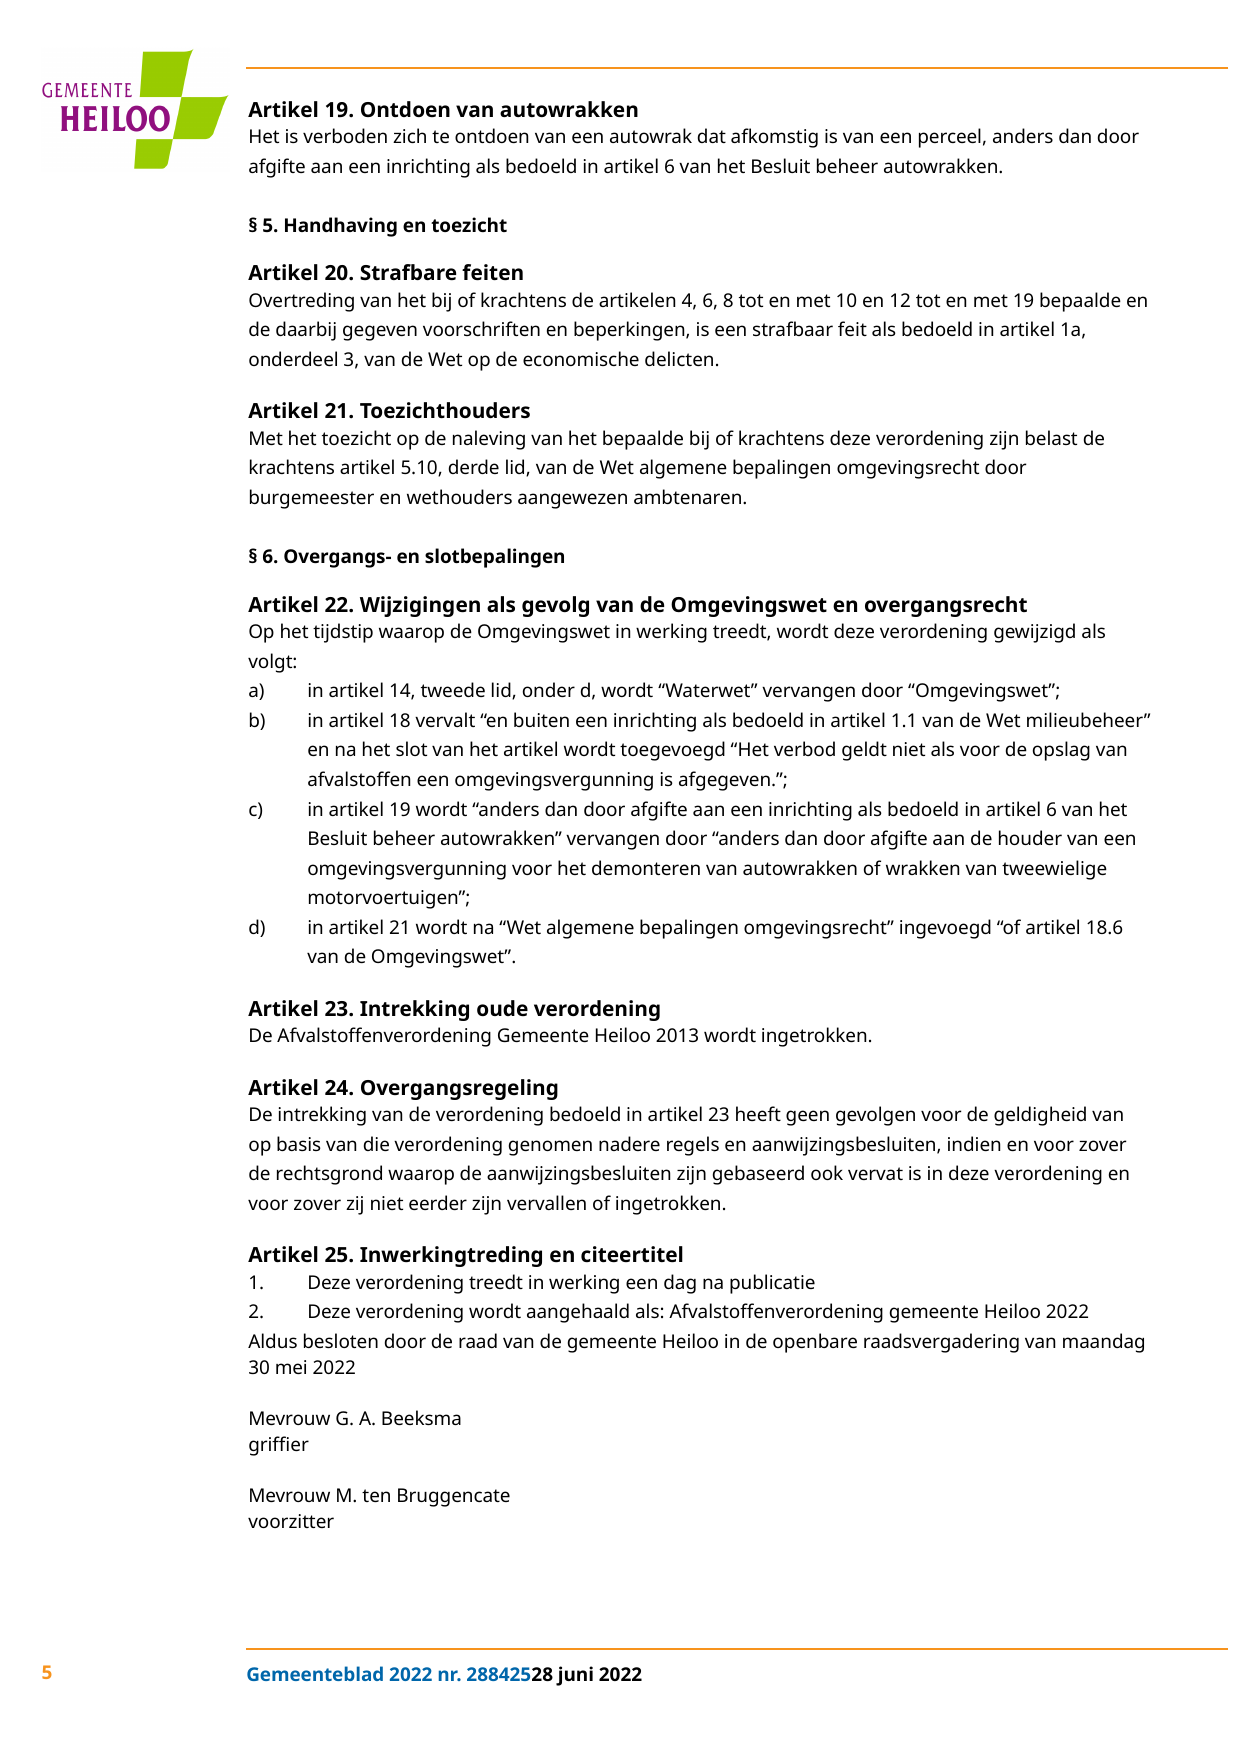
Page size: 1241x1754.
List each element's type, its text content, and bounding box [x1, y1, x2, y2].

text Op het tijdstip waarop de Omgevingswet in werking treedt, wordt deze verordening gewijzigd als volgt: [248, 618, 1152, 674]
text Met het toezicht op de naleving van het bepaalde bij of krachtens deze verordening zijn belast de krachtens artikel 5.10, derde lid, van de Wet algemene bepalingen omgevingsrecht door burgemeester en wethouders aangewezen ambtenaren. [248, 425, 1152, 510]
list in artikel 18 vervalt “en buiten een inrichting als bedoeld in artikel 1.1 van de Wet milieubeheer” en na het slot van het artikel wordt toegevoegd “Het verbod geldt niet als voor de opslag van afvalstoffen een omgevingsvergunning is afgegeven.”; [248, 707, 1152, 792]
text De Afvalstoffenverordening Gemeente Heiloo 2013 wordt ingetrokken. [248, 1023, 1152, 1048]
text voorzitter [248, 1508, 1152, 1534]
list in artikel 19 wordt “anders dan door afgifte aan een inrichting als bedoeld in artikel 6 van het Besluit beheer autowrakken” vervangen door “anders dan door afgifte aan de houder van een omgevingsvergunning voor het demonteren van autowrakken of wrakken van tweewielige motorvoertuigen”; [248, 796, 1152, 910]
text § 5. Handhaving en toezicht [248, 212, 1152, 238]
text De intrekking van de verordening bedoeld in artikel 23 heeft geen gevolgen voor de geldigheid van op basis van die verordening genomen nadere regels en aanwijzingsbesluiten, indien en voor zover de rechtsgrond waarop de aanwijzingsbesluiten zijn gebaseerd ook vervat is in deze verordening en voor zover zij niet eerder zijn vervallen of ingetrokken. [248, 1101, 1152, 1216]
text Mevrouw M. ten Bruggencate [248, 1483, 1152, 1508]
text Aldus besloten door de raad van de gemeente Heiloo in de openbare raadsvergadering van maandag 30 mei 2022 [248, 1328, 1152, 1380]
text Artikel 24. Overgangsregeling [248, 1073, 1152, 1101]
text Artikel 23. Intrekking oude verordening [248, 994, 1152, 1023]
text Overtreding van het bij of krachtens de artikelen 4, 6, 8 tot en met 10 en 12 tot en met 19 bepaalde en de daarbij gegeven voorschriften en beperkingen, is een strafbaar feit als bedoeld in artikel 1a, onderdeel 3, van de Wet op de economische delicten. [248, 287, 1152, 372]
list Deze verordening wordt aangehaald als: Afvalstoffenverordening gemeente Heiloo 2022 [248, 1299, 1152, 1324]
text Artikel 20. Strafbare feiten [248, 258, 1152, 287]
text griffier [248, 1431, 1152, 1457]
text Artikel 25. Inwerkingtreding en citeertitel [248, 1241, 1152, 1269]
text Artikel 21. Toezichthouders [248, 397, 1152, 425]
list Deze verordening treedt in werking een dag na publicatie [248, 1269, 1152, 1295]
text Artikel 19. Ontdoen van autowrakken [248, 95, 1152, 123]
text § 6. Overgangs- en slotbepalingen [248, 543, 1152, 569]
text Mevrouw G. A. Beeksma [248, 1405, 1152, 1431]
list in artikel 21 wordt na “Wet algemene bepalingen omgevingsrecht” ingevoegd “of artikel 18.6 van de Omgevingswet”. [248, 914, 1152, 969]
text Het is verboden zich te ontdoen van een autowrak dat afkomstig is van een perceel, anders dan door afgifte aan een inrichting als bedoeld in artikel 6 van het Besluit beheer autowrakken. [248, 123, 1152, 178]
list in artikel 14, tweede lid, onder d, wordt “Waterwet” vervangen door “Omgevingswet”; [248, 677, 1152, 703]
picture [41, 47, 231, 172]
text Artikel 22. Wijzigingen als gevolg van de Omgevingswet en overgangsrecht [248, 590, 1152, 618]
